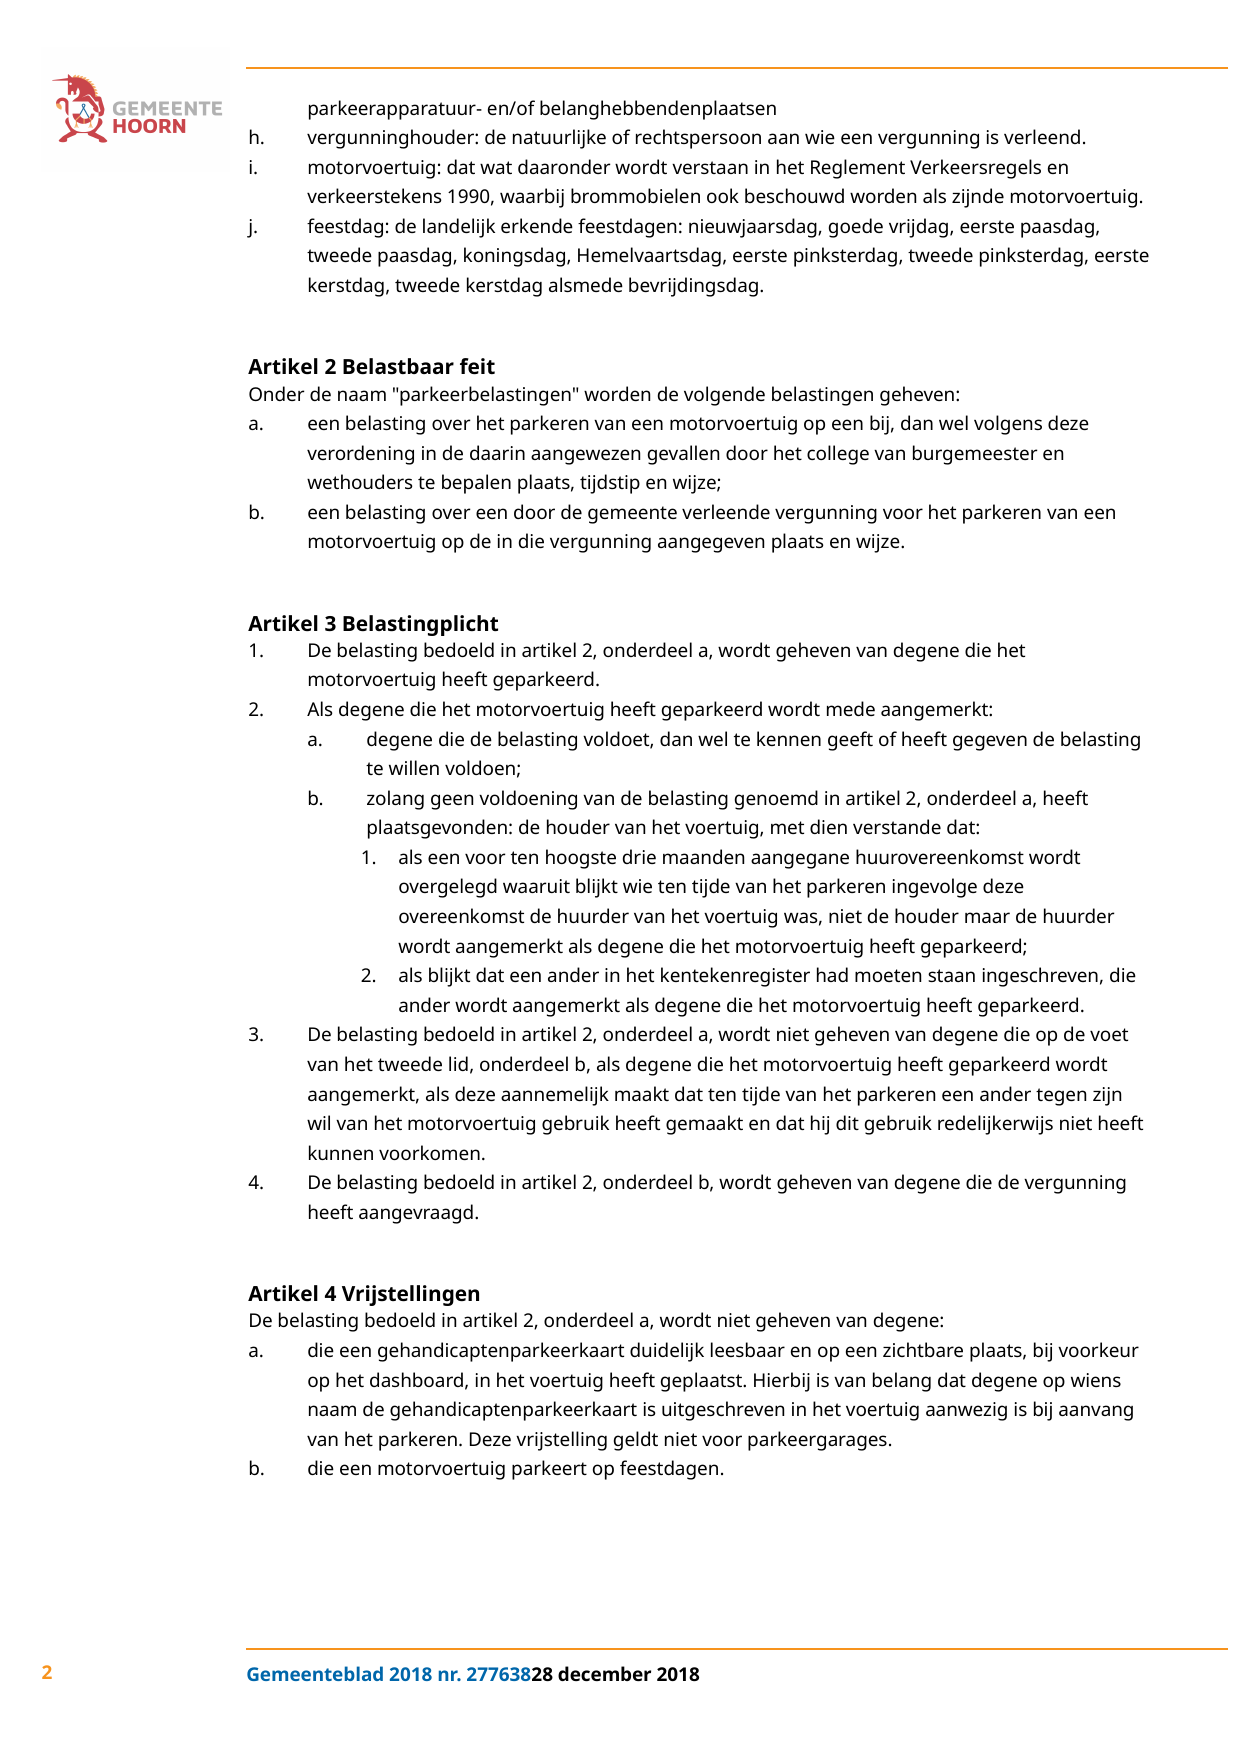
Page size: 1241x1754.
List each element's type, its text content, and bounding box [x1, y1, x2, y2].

picture [41, 47, 231, 172]
text Artikel 2 Belastbaar feit [248, 352, 1152, 381]
list als blijkt dat een ander in het kentekenregister had moeten staan ingeschreven, die ander wordt aangemerkt als degene die het motorvoertuig heeft geparkeerd. [361, 962, 1152, 1018]
list motorvoertuig: dat wat daaronder wordt verstaan in het Reglement Verkeersregels en verkeerstekens 1990, waarbij brommobielen ook beschouwd worden als zijnde motorvoertuig. [248, 154, 1152, 209]
list De belasting bedoeld in artikel 2, onderdeel a, wordt niet geheven van degene die op de voet van het tweede lid, onderdeel b, als degene die het motorvoertuig heeft geparkeerd wordt aangemerkt, als deze aannemelijk maakt dat ten tijde van het parkeren een ander tegen zijn wil van het motorvoertuig gebruik heeft gemaakt en dat hij dit gebruik redelijkerwijs niet heeft kunnen voorkomen. [248, 1022, 1152, 1166]
list De belasting bedoeld in artikel 2, onderdeel b, wordt geheven van degene die de vergunning heeft aangevraagd. [248, 1169, 1152, 1225]
text De belasting bedoeld in artikel 2, onderdeel a, wordt niet geheven van degene: [248, 1308, 1152, 1333]
list die een motorvoertuig parkeert op feestdagen. [248, 1456, 1152, 1481]
list als een voor ten hoogste drie maanden aangegane huurovereenkomst wordt overgelegd waaruit blijkt wie ten tijde van het parkeren ingevolge deze overeenkomst de huurder van het voertuig was, niet de houder maar de huurder wordt aangemerkt als degene die het motorvoertuig heeft geparkeerd; [361, 844, 1152, 959]
list feestdag: de landelijk erkende feestdagen: nieuwjaarsdag, goede vrijdag, eerste paasdag, tweede paasdag, koningsdag, Hemelvaartsdag, eerste pinksterdag, tweede pinksterdag, eerste kerstdag, tweede kerstdag alsmede bevrijdingsdag. [248, 213, 1152, 298]
list een belasting over het parkeren van een motorvoertuig op een bij, dan wel volgens deze verordening in de daarin aangewezen gevallen door het college van burgemeester en wethouders te bepalen plaats, tijdstip en wijze; [248, 410, 1152, 495]
text Artikel 4 Vrijstellingen [248, 1279, 1152, 1308]
list De belasting bedoeld in artikel 2, onderdeel a, wordt geheven van degene die het motorvoertuig heeft geparkeerd. [248, 637, 1152, 692]
list parkeerapparatuur- en/of belanghebbendenplaatsen [248, 95, 1152, 121]
list die een gehandicaptenparkeerkaart duidelijk leesbaar en op een zichtbare plaats, bij voorkeur op het dashboard, in het voertuig heeft geplaatst. Hierbij is van belang dat degene op wiens naam de gehandicaptenparkeerkaart is uitgeschreven in het voertuig aanwezig is bij aanvang van het parkeren. Deze vrijstelling geldt niet voor parkeergarages. [248, 1337, 1152, 1452]
text Onder de naam "parkeerbelastingen" worden de volgende belastingen geheven: [248, 381, 1152, 406]
list zolang geen voldoening van de belasting genoemd in artikel 2, onderdeel a, heeft plaatsgevonden: de houder van het voertuig, met dien verstande dat: [307, 785, 1152, 840]
list vergunninghouder: de natuurlijke of rechtspersoon aan wie een vergunning is verleend. [248, 124, 1152, 150]
list degene die de belasting voldoet, dan wel te kennen geeft of heeft gegeven de belasting te willen voldoen; [307, 726, 1152, 781]
list Als degene die het motorvoertuig heeft geparkeerd wordt mede aangemerkt: [248, 696, 1152, 722]
list een belasting over een door de gemeente verleende vergunning voor het parkeren van een motorvoertuig op de in die vergunning aangegeven plaats en wijze. [248, 499, 1152, 554]
text Artikel 3 Belastingplicht [248, 609, 1152, 637]
